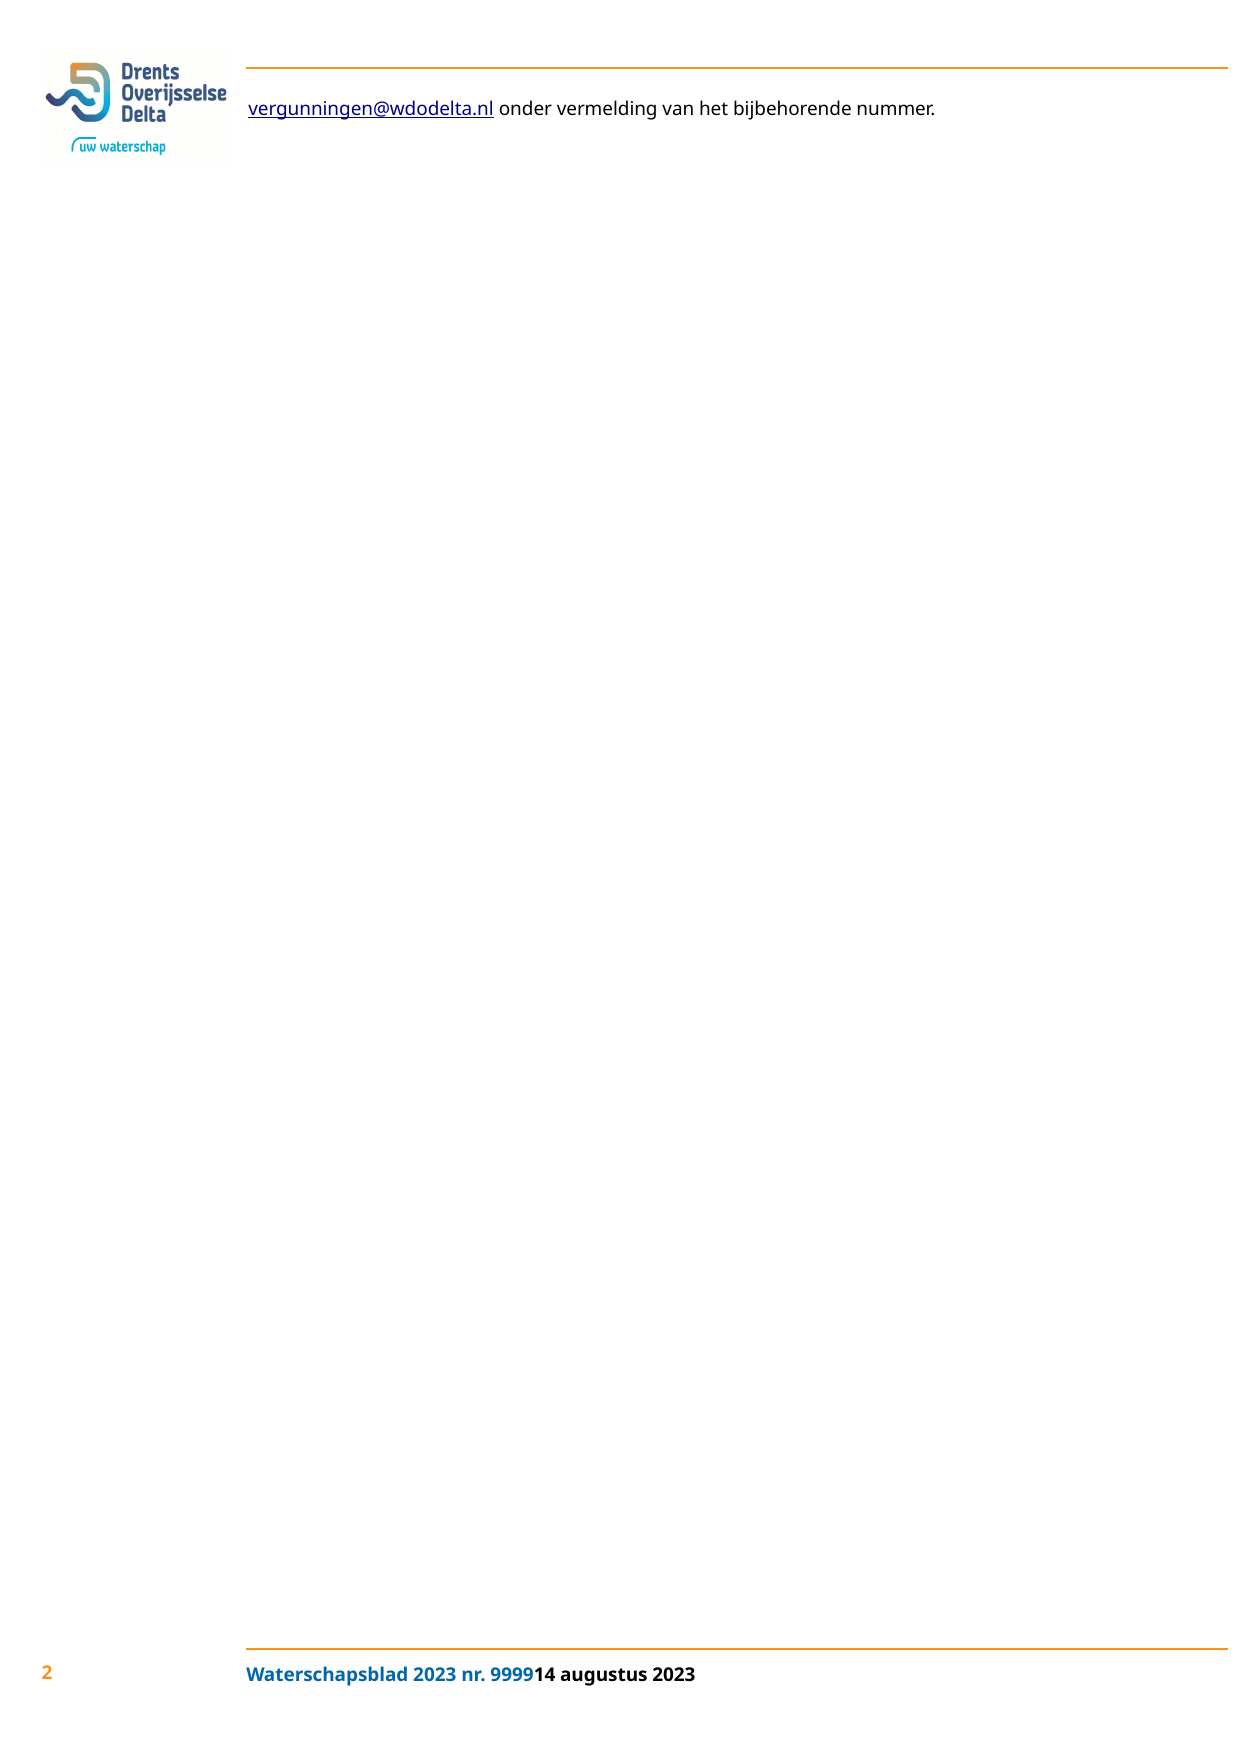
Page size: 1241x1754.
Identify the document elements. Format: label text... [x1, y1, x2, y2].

text vergunningen@wdodelta.nl onder vermelding van het bijbehorende nummer. [248, 95, 1152, 121]
picture [41, 47, 231, 172]
